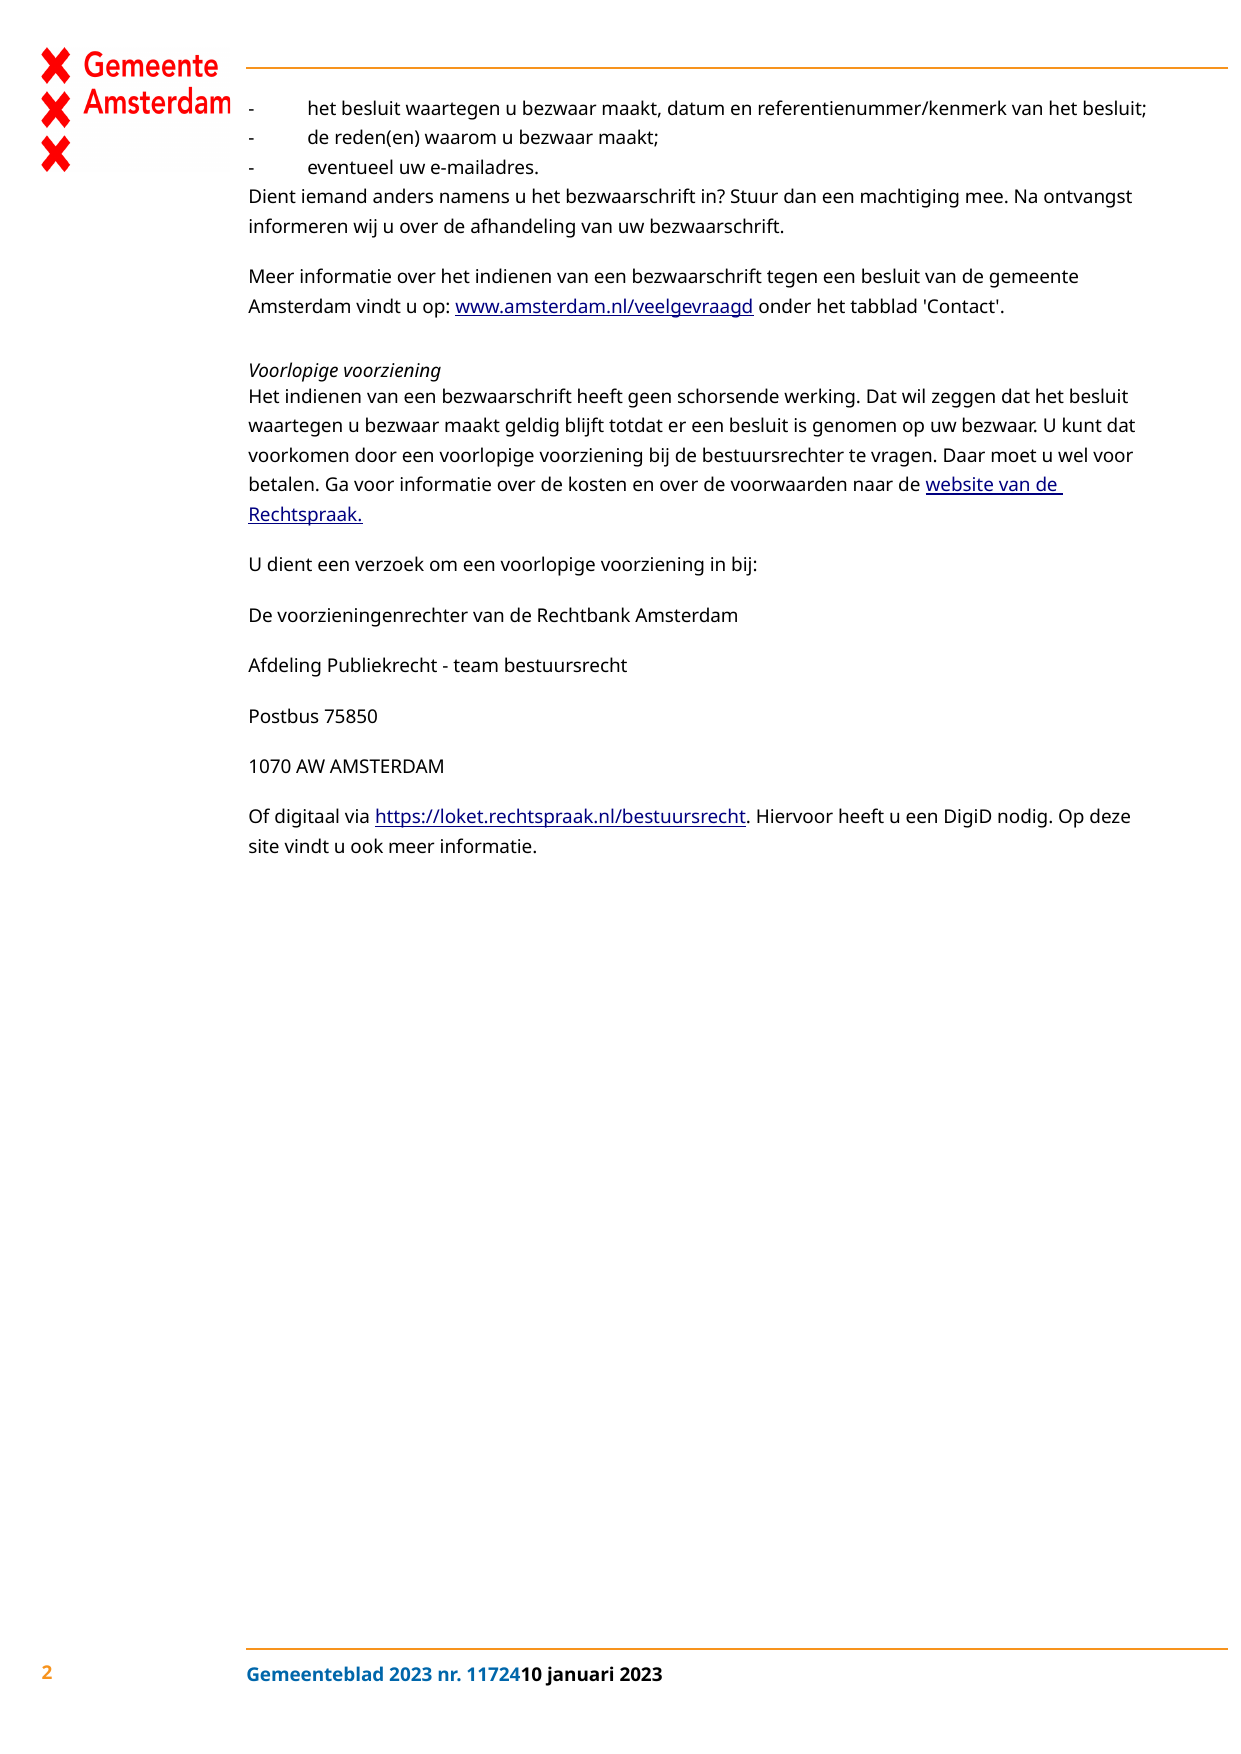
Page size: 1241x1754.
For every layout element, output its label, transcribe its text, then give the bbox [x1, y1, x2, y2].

text 1070 AW AMSTERDAM [248, 753, 1152, 779]
text U dient een verzoek om een voorlopige voorziening in bij: [248, 552, 1152, 577]
text Dient iemand anders namens u het bezwaarschrift in? Stuur dan een machtiging mee. Na ontvangst informeren wij u over de afhandeling van uw bezwaarschrift. [248, 183, 1152, 239]
list eventueel uw e-mailadres. [248, 154, 1152, 180]
list het besluit waartegen u bezwaar maakt, datum en referentienummer/kenmerk van het besluit; [248, 95, 1152, 121]
text Postbus 75850 [248, 703, 1152, 728]
list de reden(en) waarom u bezwaar maakt; [248, 124, 1152, 150]
picture [41, 47, 231, 172]
text Meer informatie over het indienen van een bezwaarschrift tegen een besluit van de gemeente Amsterdam vindt u op: www.amsterdam.nl/veelgevraagd onder het tabblad 'Contact'. [248, 263, 1152, 319]
text Of digitaal via https://loket.rechtspraak.nl/bestuursrecht. Hiervoor heeft u een DigiD nodig. Op deze site vindt u ook meer informatie. [248, 804, 1152, 859]
text De voorzieningenrechter van de Rechtbank Amsterdam [248, 602, 1152, 628]
text Voorlopige voorziening [248, 357, 1152, 383]
text Afdeling Publiekrecht - team bestuursrecht [248, 652, 1152, 678]
text Het indienen van een bezwaarschrift heeft geen schorsende werking. Dat wil zeggen dat het besluit waartegen u bezwaar maakt geldig blijft totdat er een besluit is genomen op uw bezwaar. U kunt dat voorkomen door een voorlopige voorziening bij de bestuursrechter te vragen. Daar moet u wel voor betalen. Ga voor informatie over de kosten en over de voorwaarden naar de website van de Rechtspraak. [248, 383, 1152, 527]
